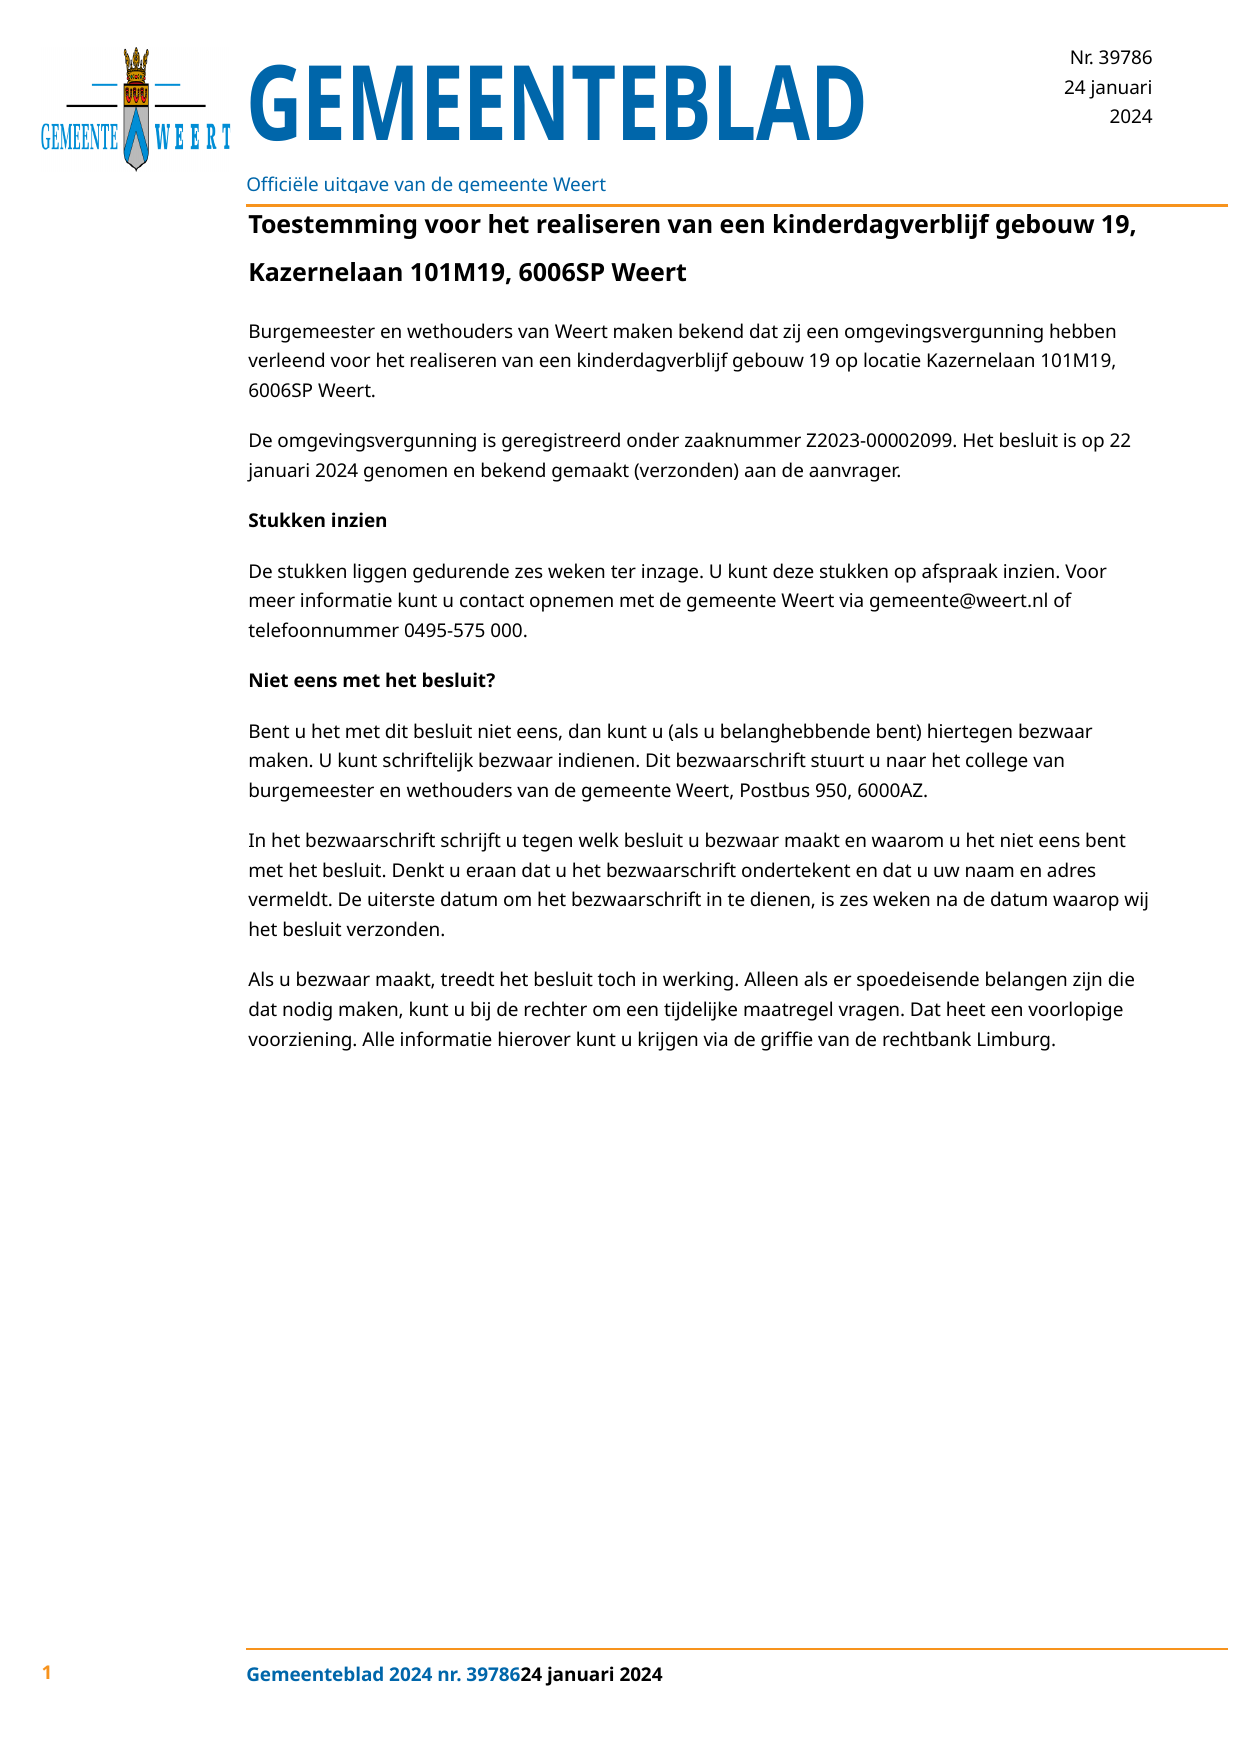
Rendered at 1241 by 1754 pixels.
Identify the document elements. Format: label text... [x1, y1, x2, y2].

text De omgevingsvergunning is geregistreerd onder zaaknummer Z2023-00002099. Het besluit is op 22 januari 2024 genomen en bekend gemaakt (verzonden) aan de aanvrager. [248, 427, 1152, 483]
text In het bezwaarschrift schrijft u tegen welk besluit u bezwaar maakt en waarom u het niet eens bent met het besluit. Denkt u eraan dat u het bezwaarschrift ondertekent en dat u uw naam en adres vermeldt. De uiterste datum om het bezwaarschrift in te dienen, is zes weken na de datum waarop wij het besluit verzonden. [248, 827, 1152, 942]
text Burgemeester en wethouders van Weert maken bekend dat zij een omgevingsvergunning hebben verleend voor het realiseren van een kinderdagverblijf gebouw 19 op locatie Kazernelaan 101M19, 6006SP Weert. [248, 318, 1152, 403]
text Niet eens met het besluit? [248, 667, 1152, 693]
picture [41, 47, 231, 172]
text Stukken inzien [248, 507, 1152, 533]
text Bent u het met dit besluit niet eens, dan kunt u (als u belanghebbende bent) hiertegen bezwaar maken. U kunt schriftelijk bezwaar indienen. Dit bezwaarschrift stuurt u naar het college van burgemeester en wethouders van de gemeente Weert, Postbus 950, 6000AZ. [248, 718, 1152, 803]
text Als u bezwaar maakt, treedt het besluit toch in werking. Alleen als er spoedeisende belangen zijn die dat nodig maken, kunt u bij de rechter om een tijdelijke maatregel vragen. Dat heet een voorlopige voorziening. Alle informatie hierover kunt u krijgen via de griffie van de rechtbank Limburg. [248, 967, 1152, 1052]
text De stukken liggen gedurende zes weken ter inzage. U kunt deze stukken op afspraak inzien. Voor meer informatie kunt u contact opnemen met de gemeente Weert via gemeente@weert.nl of telefoonnummer 0495-575 000. [248, 558, 1152, 643]
text Toestemming voor het realiseren van een kinderdagverblijf gebouw 19, Kazernelaan 101M19, 6006SP Weert [248, 207, 1152, 288]
